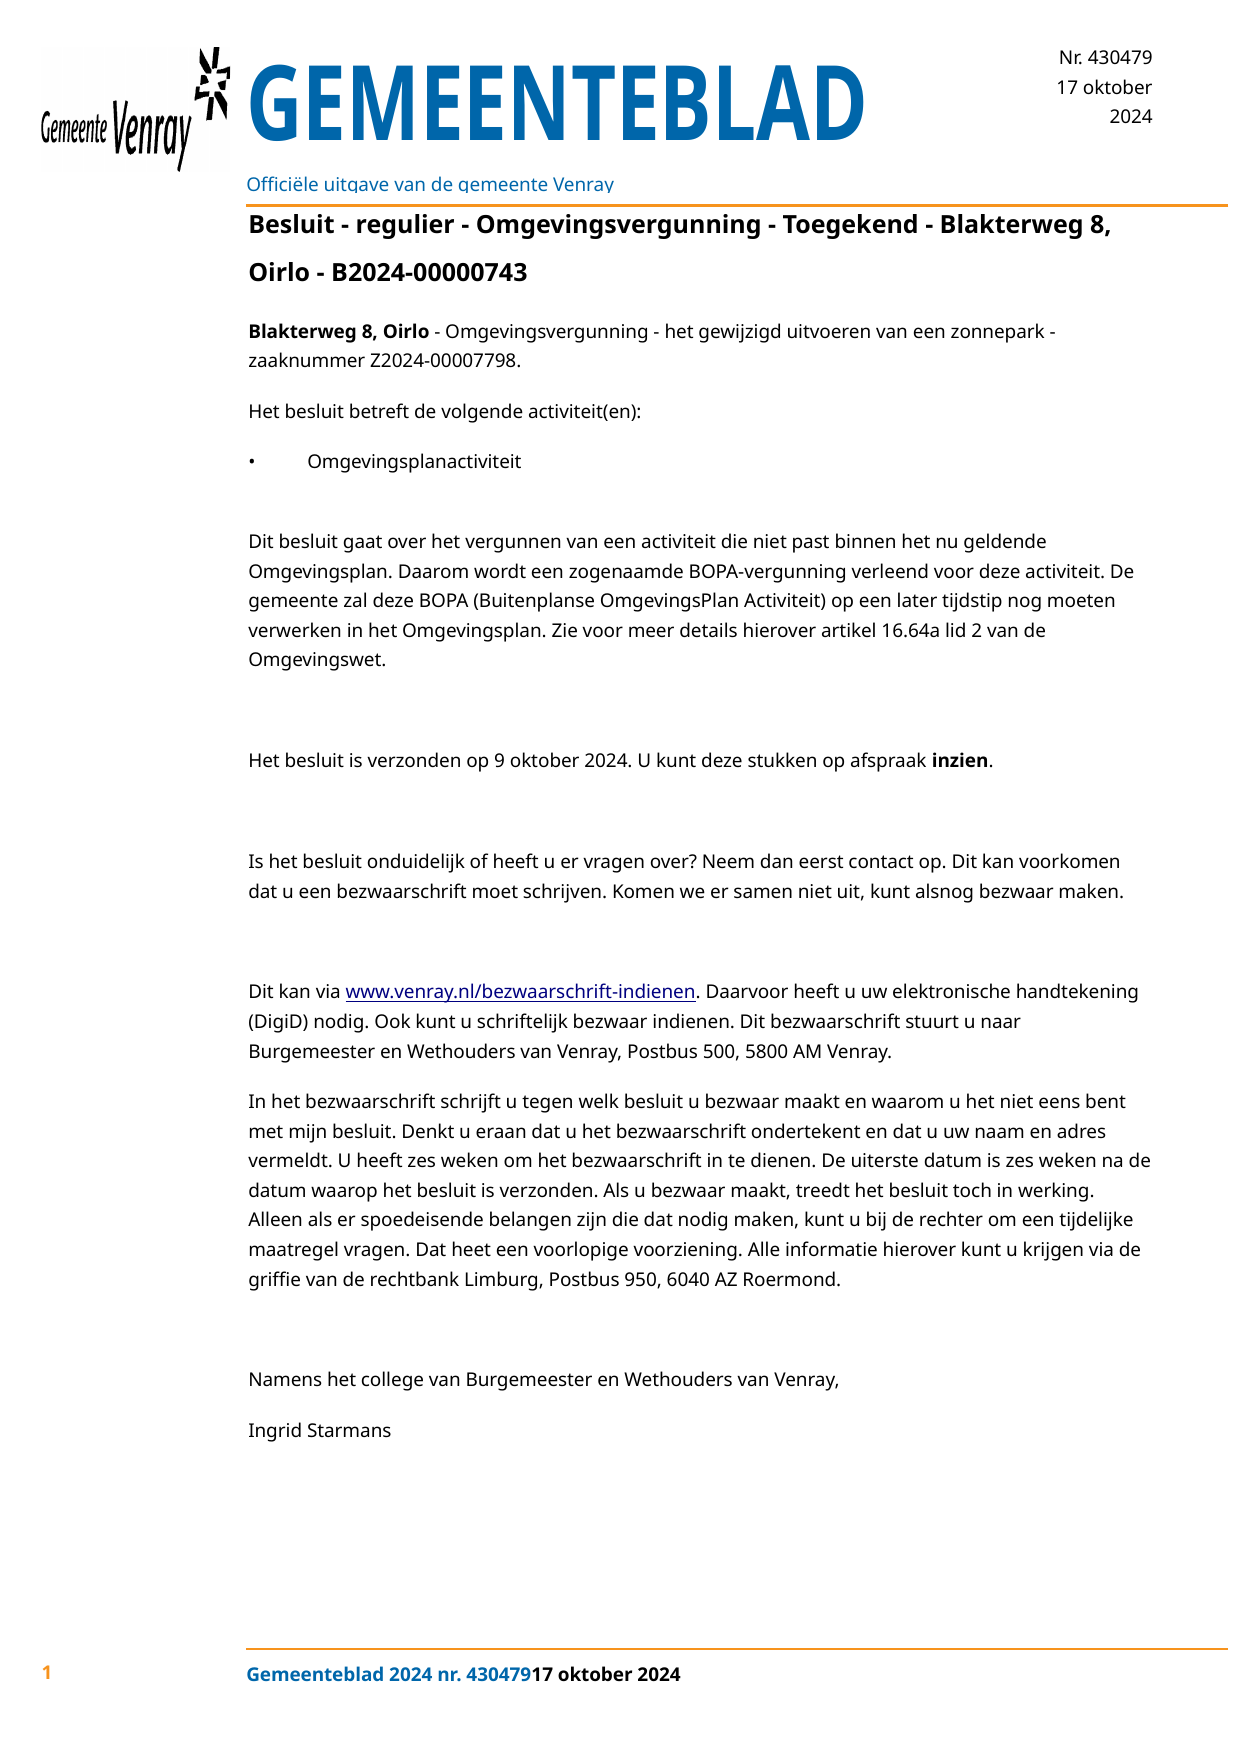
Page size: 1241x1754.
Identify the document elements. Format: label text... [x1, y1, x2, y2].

text Blakterweg 8, Oirlo - Omgevingsvergunning - het gewijzigd uitvoeren van een zonnepark - zaaknummer Z2024-00007798. [248, 318, 1152, 373]
text Is het besluit onduidelijk of heeft u er vragen over? Neem dan eerst contact op. Dit kan voorkomen dat u een bezwaarschrift moet schrijven. Komen we er samen niet uit, kunt alsnog bezwaar maken. [248, 848, 1152, 904]
picture [41, 47, 231, 172]
text In het bezwaarschrift schrijft u tegen welk besluit u bezwaar maakt en waarom u het niet eens bent met mijn besluit. Denkt u eraan dat u het bezwaarschrift ondertekent en dat u uw naam en adres vermeldt. U heeft zes weken om het bezwaarschrift in te dienen. De uiterste datum is zes weken na de datum waarop het besluit is verzonden. Als u bezwaar maakt, treedt het besluit toch in werking. Alleen als er spoedeisende belangen zijn die dat nodig maken, kunt u bij de rechter om een tijdelijke maatregel vragen. Dat heet een voorlopige voorziening. Alle informatie hierover kunt u krijgen via de griffie van de rechtbank Limburg, Postbus 950, 6040 AZ Roermond. [248, 1088, 1152, 1292]
text Dit kan via www.venray.nl/bezwaarschrift-indienen. Daarvoor heeft u uw elektronische handtekening (DigiD) nodig. Ook kunt u schriftelijk bezwaar indienen. Dit bezwaarschrift stuurt u naar Burgemeester en Wethouders van Venray, Postbus 500, 5800 AM Venray. [248, 979, 1152, 1064]
text Besluit - regulier - Omgevingsvergunning - Toegekend - Blakterweg 8, Oirlo - B2024-00000743 [248, 207, 1152, 288]
list Omgevingsplanactiviteit [248, 448, 1152, 474]
text Het besluit is verzonden op 9 oktober 2024. U kunt deze stukken op afspraak inzien. [248, 747, 1152, 773]
text Dit besluit gaat over het vergunnen van een activiteit die niet past binnen het nu geldende Omgevingsplan. Daarom wordt een zogenaamde BOPA-vergunning verleend voor deze activiteit. De gemeente zal deze BOPA (Buitenplanse OmgevingsPlan Activiteit) op een later tijdstip nog moeten verwerken in het Omgevingsplan. Zie voor meer details hierover artikel 16.64a lid 2 van de Omgevingswet. [248, 528, 1152, 672]
text Het besluit betreft de volgende activiteit(en): [248, 398, 1152, 424]
text Ingrid Starmans [248, 1417, 1152, 1443]
text Namens het college van Burgemeester en Wethouders van Venray, [248, 1367, 1152, 1392]
